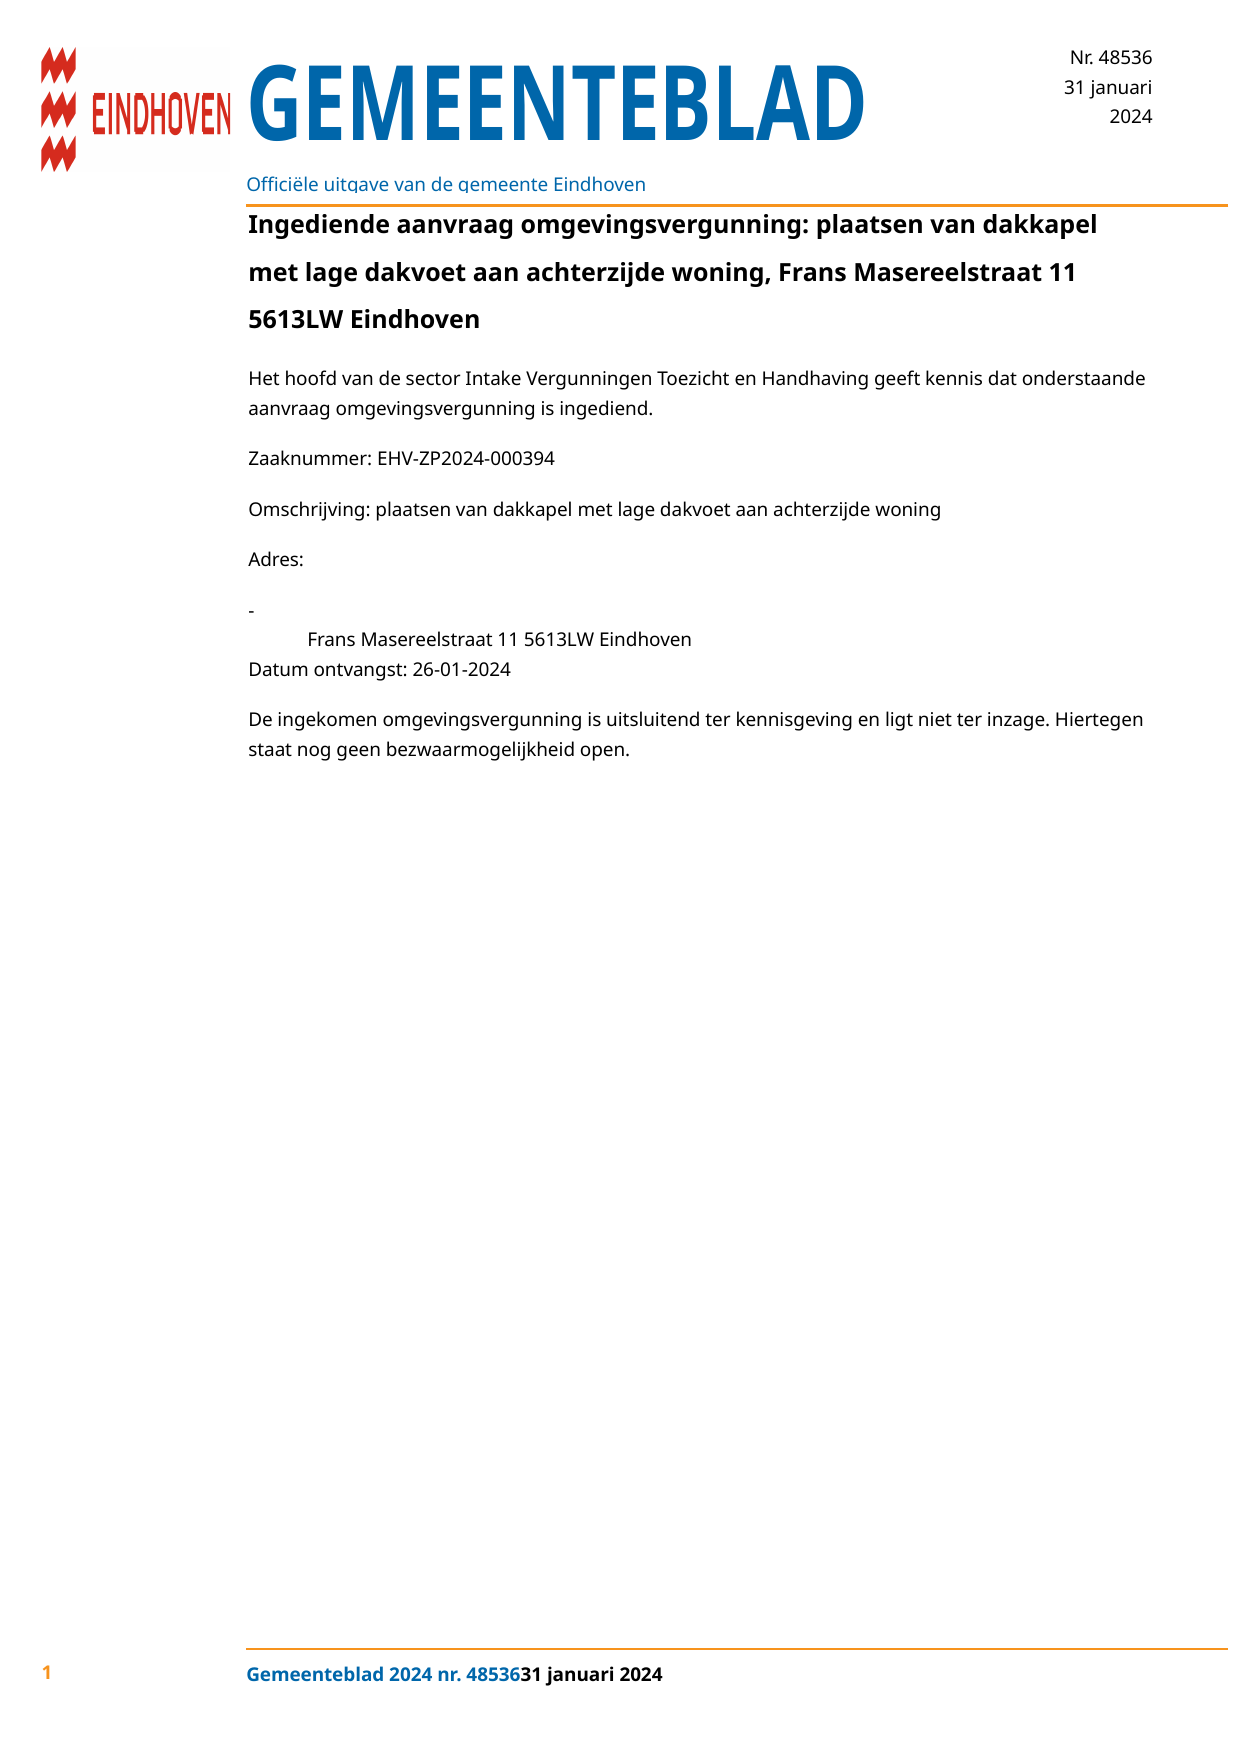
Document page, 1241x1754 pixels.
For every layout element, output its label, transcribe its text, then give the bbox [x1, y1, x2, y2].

picture [41, 47, 231, 172]
text Datum ontvangst: 26-01-2024 [248, 656, 1152, 682]
text Omschrijving: plaatsen van dakkapel met lage dakvoet aan achterzijde woning [248, 496, 1152, 522]
text Zaaknummer: EHV-ZP2024-000394 [248, 446, 1152, 471]
list Frans Masereelstraat 11 5613LW Eindhoven [248, 626, 1152, 652]
text De ingekomen omgevingsvergunning is uitsluitend ter kennisgeving en ligt niet ter inzage. Hiertegen staat nog geen bezwaarmogelijkheid open. [248, 706, 1152, 762]
text Adres: [248, 546, 1152, 572]
text Het hoofd van de sector Intake Vergunningen Toezicht en Handhaving geeft kennis dat onderstaande aanvraag omgevingsvergunning is ingediend. [248, 366, 1152, 421]
text Ingediende aanvraag omgevingsvergunning: plaatsen van dakkapel met lage dakvoet aan achterzijde woning, Frans Masereelstraat 11 5613LW Eindhoven [248, 207, 1152, 336]
